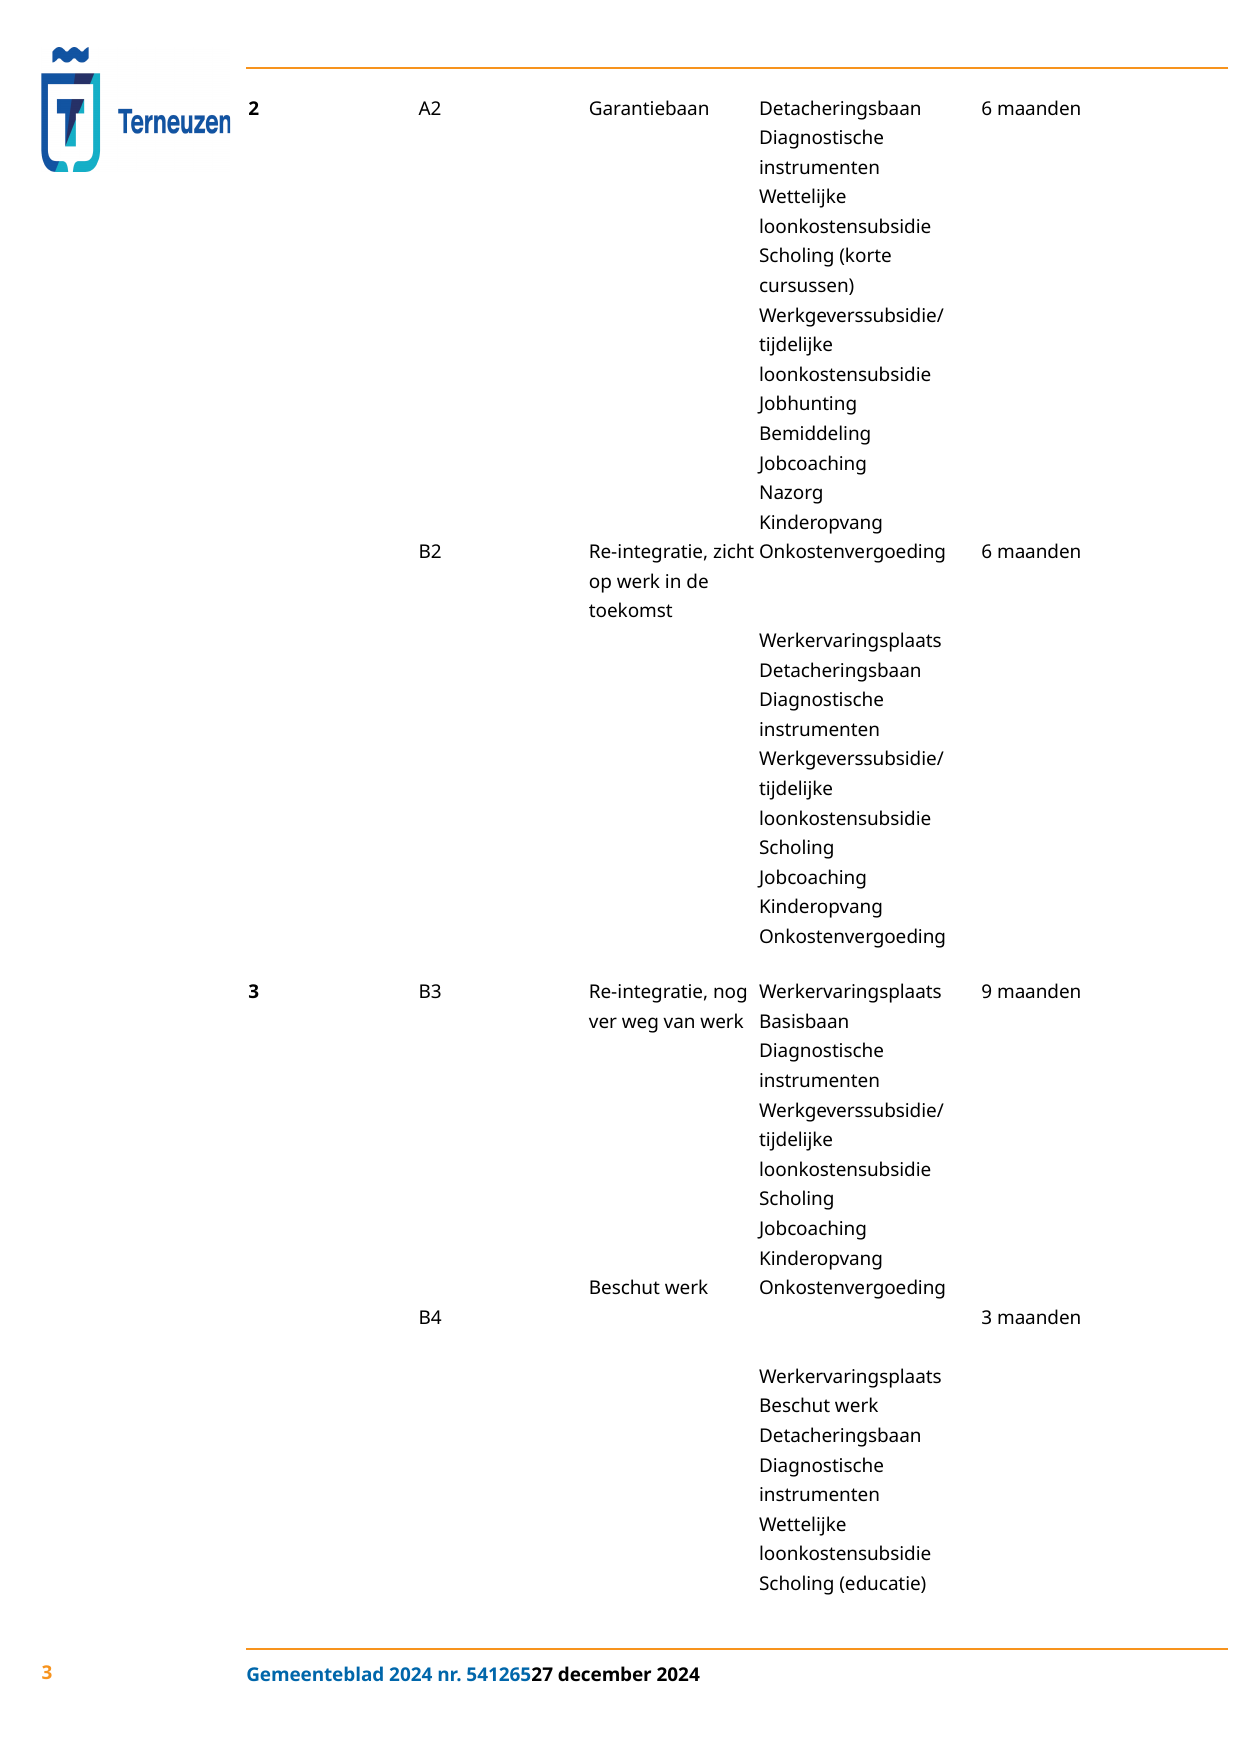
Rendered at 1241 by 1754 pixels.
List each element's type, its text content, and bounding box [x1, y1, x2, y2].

table_cell B3 B4 [418, 979, 589, 1596]
table_cell Re-integratie, nog ver weg van werk Beschut werk [589, 979, 759, 1596]
table_cell Garantiebaan Re-integratie, zicht op werk in de toekomst [589, 95, 759, 978]
table_cell Detacheringsbaan Diagnostische instrumenten Wettelijke loonkostensubsidie Scholing (korte cursussen) Werkgeverssubsidie/tijdelijke loonkostensubsidie Jobhunting Bemiddeling Jobcoaching Nazorg Kinderopvang Onkostenvergoeding Werkervaringsplaats Detacheringsbaan Diagnostische instrumenten Werkgeverssubsidie/tijdelijke loonkostensubsidie Scholing Jobcoaching Kinderopvang Onkostenvergoeding [759, 95, 981, 978]
table_cell 9 maanden 3 maanden [981, 979, 1152, 1596]
table_cell A2 B2 [418, 95, 589, 978]
table_cell 3 [248, 979, 418, 1596]
table_cell 2 [248, 95, 418, 978]
table_cell Werkervaringsplaats Basisbaan Diagnostische instrumenten Werkgeverssubsidie/tijdelijke loonkostensubsidie Scholing Jobcoaching Kinderopvang Onkostenvergoeding Werkervaringsplaats Beschut werk Detacheringsbaan Diagnostische instrumenten Wettelijke loonkostensubsidie Scholing (educatie) [759, 979, 981, 1596]
table_cell 6 maanden 6 maanden [981, 95, 1152, 978]
picture [41, 47, 231, 172]
